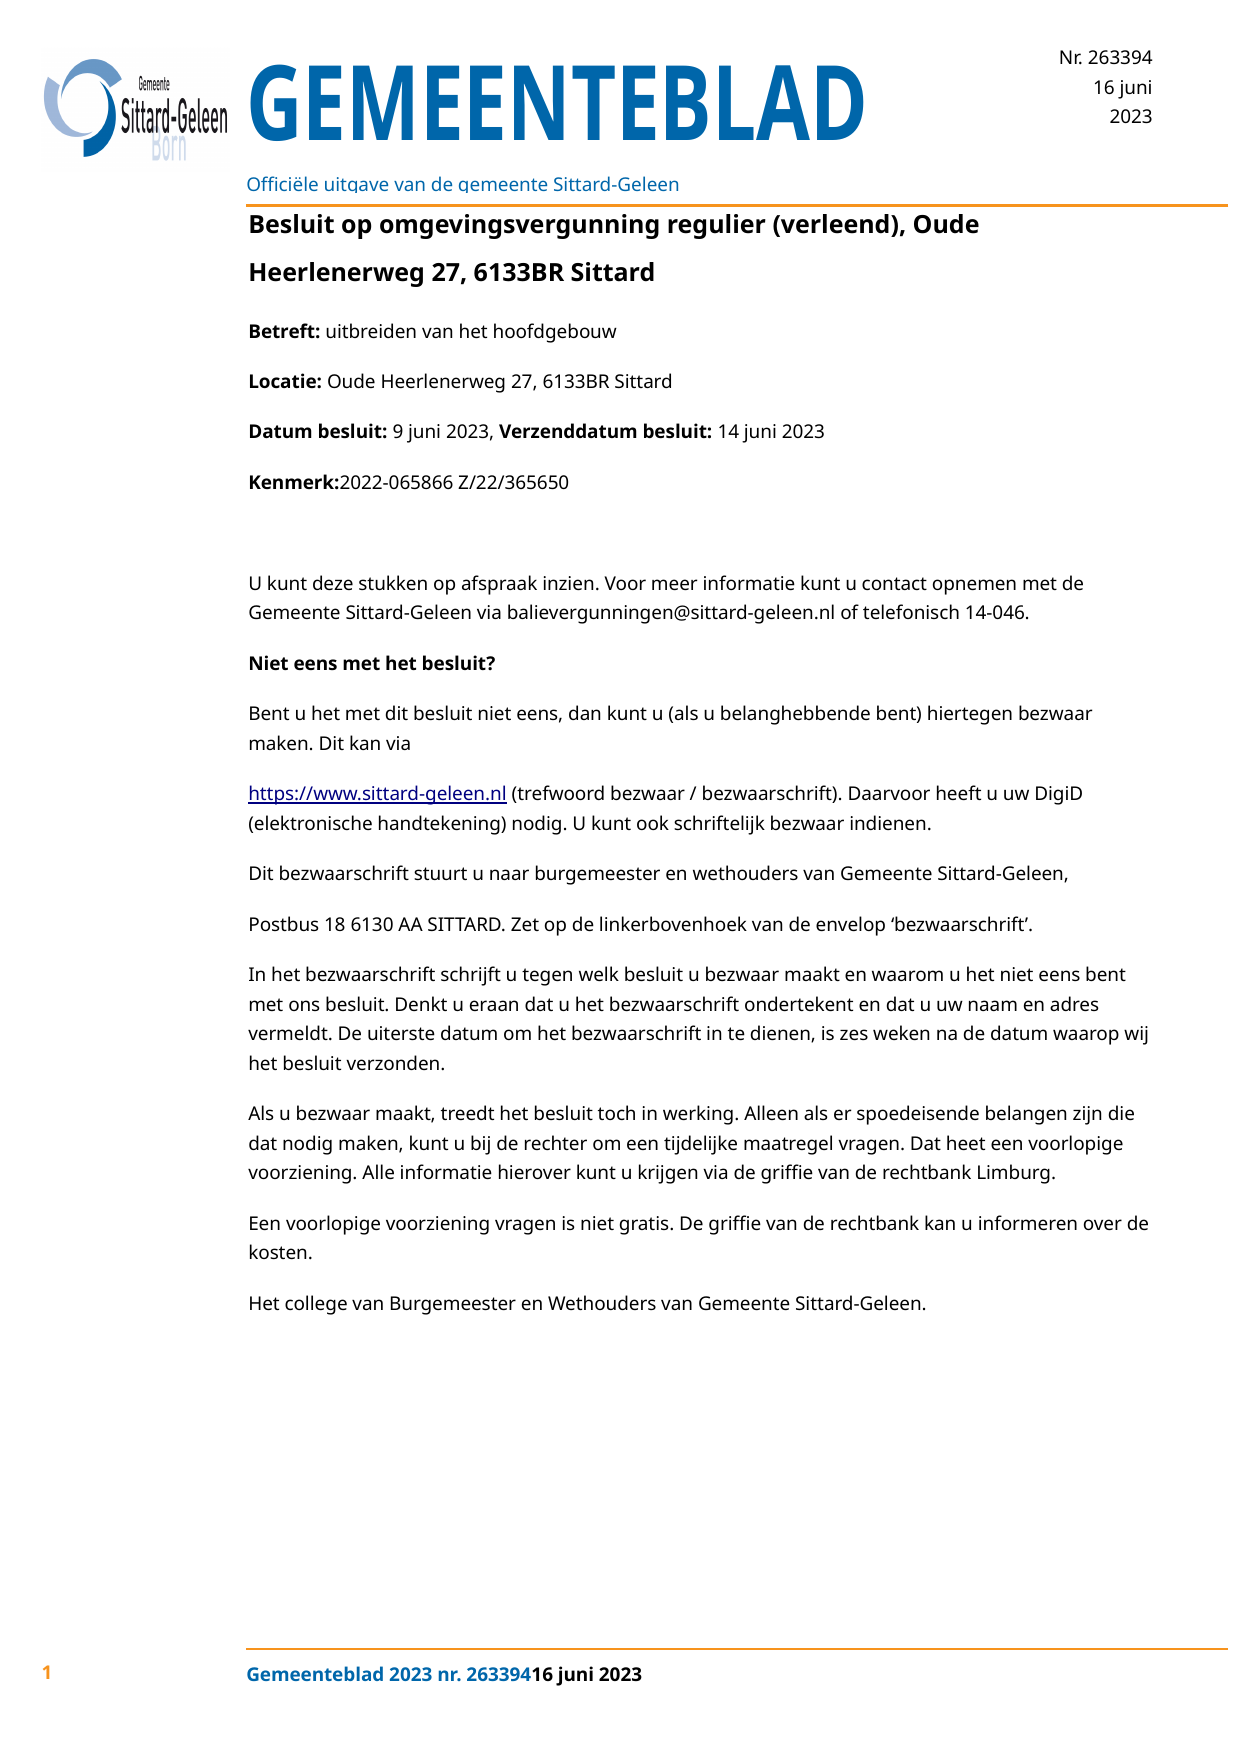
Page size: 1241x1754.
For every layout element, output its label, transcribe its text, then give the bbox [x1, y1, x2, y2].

text Kenmerk:2022-065866 Z/22/365650 [248, 469, 1152, 495]
text U kunt deze stukken op afspraak inzien. Voor meer informatie kunt u contact opnemen met de Gemeente Sittard-Geleen via balievergunningen@sittard-geleen.nl of telefonisch 14-046. [248, 570, 1152, 625]
text https://www.sittard-geleen.nl (trefwoord bezwaar / bezwaarschrift). Daarvoor heeft u uw DigiD (elektronische handtekening) nodig. U kunt ook schriftelijk bezwaar indienen. [248, 780, 1152, 836]
text Postbus 18 6130 AA SITTARD. Zet op de linkerbovenhoek van de envelop ‘bezwaarschrift’. [248, 911, 1152, 937]
text Locatie: Oude Heerlenerweg 27, 6133BR Sittard [248, 368, 1152, 394]
text Betreft: uitbreiden van het hoofdgebouw [248, 318, 1152, 344]
picture [41, 47, 231, 172]
text Besluit op omgevingsvergunning regulier (verleend), Oude Heerlenerweg 27, 6133BR Sittard [248, 207, 1152, 288]
text Niet eens met het besluit? [248, 650, 1152, 676]
text Als u bezwaar maakt, treedt het besluit toch in werking. Alleen als er spoedeisende belangen zijn die dat nodig maken, kunt u bij de rechter om een tijdelijke maatregel vragen. Dat heet een voorlopige voorziening. Alle informatie hierover kunt u krijgen via de griffie van de rechtbank Limburg. [248, 1100, 1152, 1185]
text Een voorlopige voorziening vragen is niet gratis. De griffie van de rechtbank kan u informeren over de kosten. [248, 1210, 1152, 1265]
text In het bezwaarschrift schrijft u tegen welk besluit u bezwaar maakt en waarom u het niet eens bent met ons besluit. Denkt u eraan dat u het bezwaarschrift ondertekent en dat u uw naam en adres vermeldt. De uiterste datum om het bezwaarschrift in te dienen, is zes weken na de datum waarop wij het besluit verzonden. [248, 961, 1152, 1076]
text Dit bezwaarschrift stuurt u naar burgemeester en wethouders van Gemeente Sittard-Geleen, [248, 860, 1152, 886]
text Datum besluit: 9 juni 2023, Verzenddatum besluit: 14 juni 2023 [248, 419, 1152, 444]
text Het college van Burgemeester en Wethouders van Gemeente Sittard-Geleen. [248, 1290, 1152, 1316]
text Bent u het met dit besluit niet eens, dan kunt u (als u belanghebbende bent) hiertegen bezwaar maken. Dit kan via [248, 700, 1152, 756]
